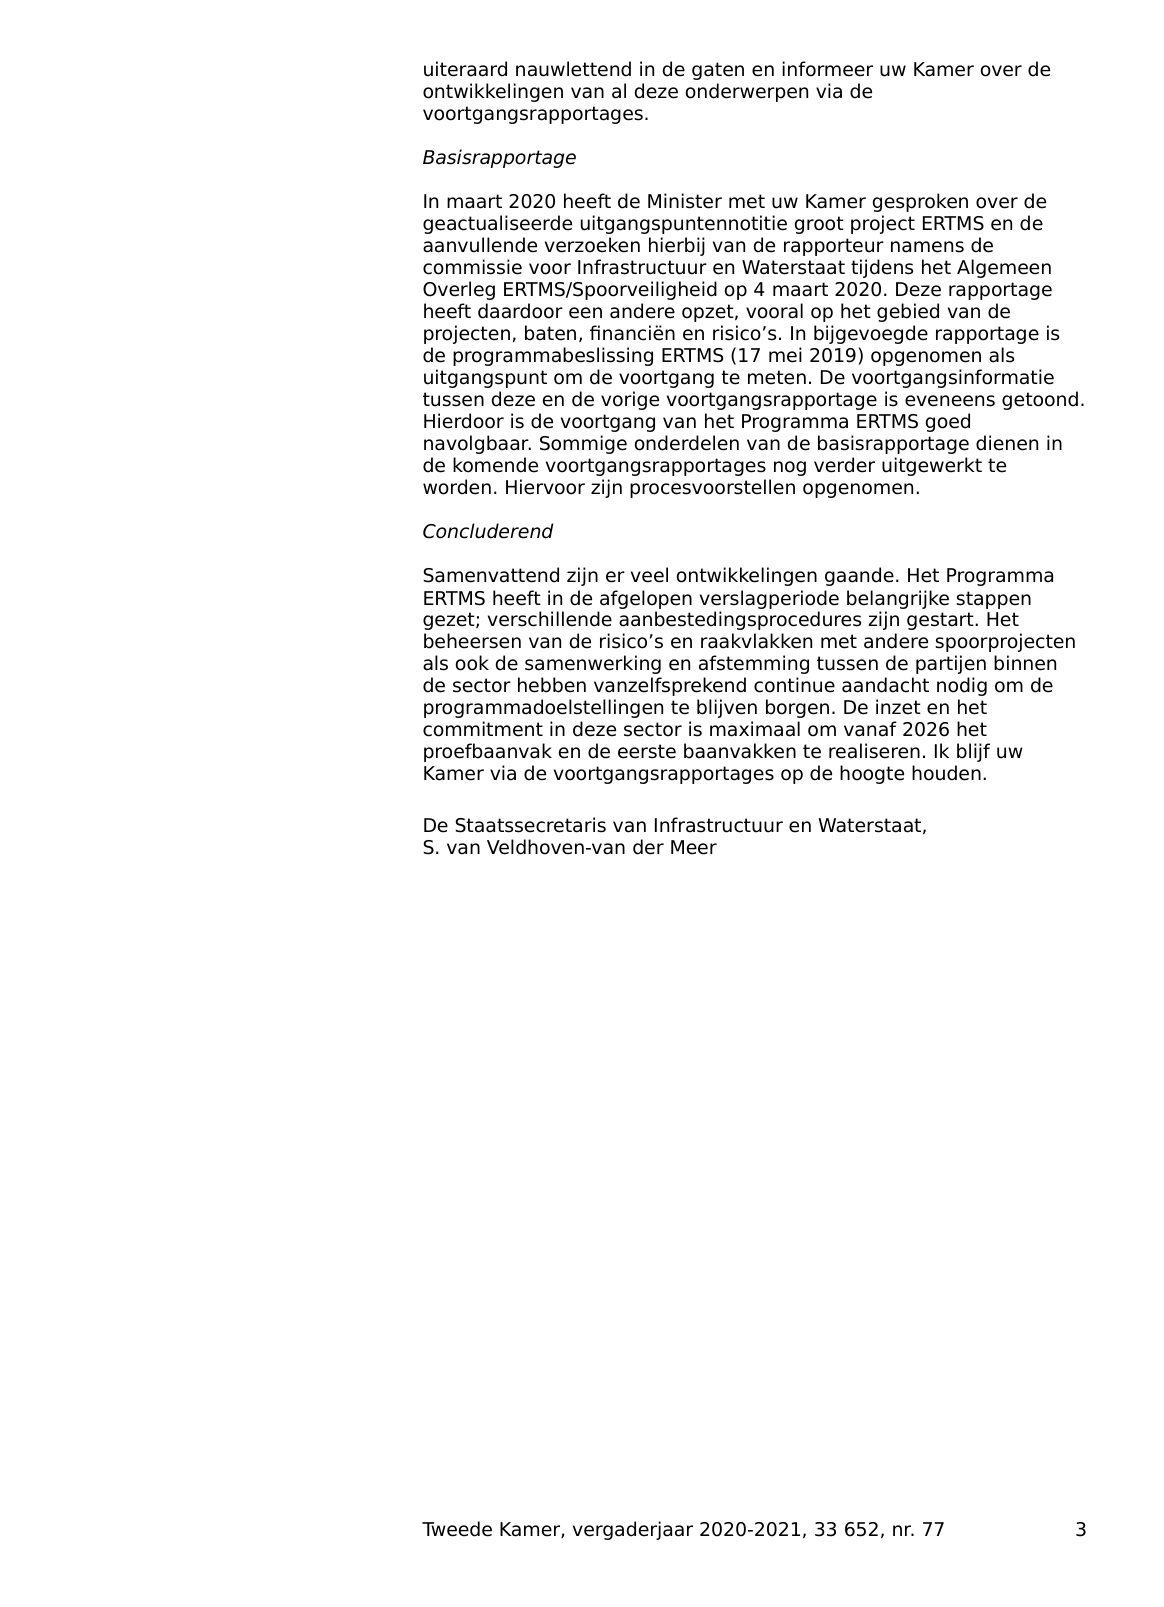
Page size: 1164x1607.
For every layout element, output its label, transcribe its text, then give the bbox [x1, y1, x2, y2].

subtitle Basisrapportage [422, 147, 1087, 169]
text uiteraard nauwlettend in de gaten en informeer uw Kamer over de ontwikkelingen van al deze onderwerpen via de voortgangsrapportages. [422, 59, 1087, 125]
subtitle Concluderend [422, 521, 1087, 543]
text Samenvattend zijn er veel ontwikkelingen gaande. Het Programma ERTMS heeft in de afgelopen verslagperiode belangrijke stappen gezet; verschillende aanbestedingsprocedures zijn gestart. Het beheersen van de risico’s en raakvlakken met andere spoorprojecten als ook de samenwerking en afstemming tussen de partijen binnen de sector hebben vanzelfsprekend continue aandacht nodig om de programmadoelstellingen te blijven borgen. De inzet en het commitment in deze sector is maximaal om vanaf 2026 het proefbaanvak en de eerste baanvakken te realiseren. Ik blijf uw Kamer via de voortgangsrapportages op de hoogte houden. [422, 565, 1087, 785]
text De Staatssecretaris van Infrastructuur en Waterstaat, S. van Veldhoven-van der Meer [422, 815, 1087, 859]
text In maart 2020 heeft de Minister met uw Kamer gesproken over de geactualiseerde uitgangspuntennotitie groot project ERTMS en de aanvullende verzoeken hierbij van de rapporteur namens de commissie voor Infrastructuur en Waterstaat tijdens het Algemeen Overleg ERTMS/Spoorveiligheid op 4 maart 2020. Deze rapportage heeft daardoor een andere opzet, vooral op het gebied van de projecten, baten, financiën en risico’s. In bijgevoegde rapportage is de programmabeslissing ERTMS (17 mei 2019) opgenomen als uitgangspunt om de voortgang te meten. De voortgangsinformatie tussen deze en de vorige voortgangsrapportage is eveneens getoond. Hierdoor is de voortgang van het Programma ERTMS goed navolgbaar. Sommige onderdelen van de basisrapportage dienen in de komende voortgangsrapportages nog verder uitgewerkt te worden. Hiervoor zijn procesvoorstellen opgenomen. [422, 191, 1087, 499]
